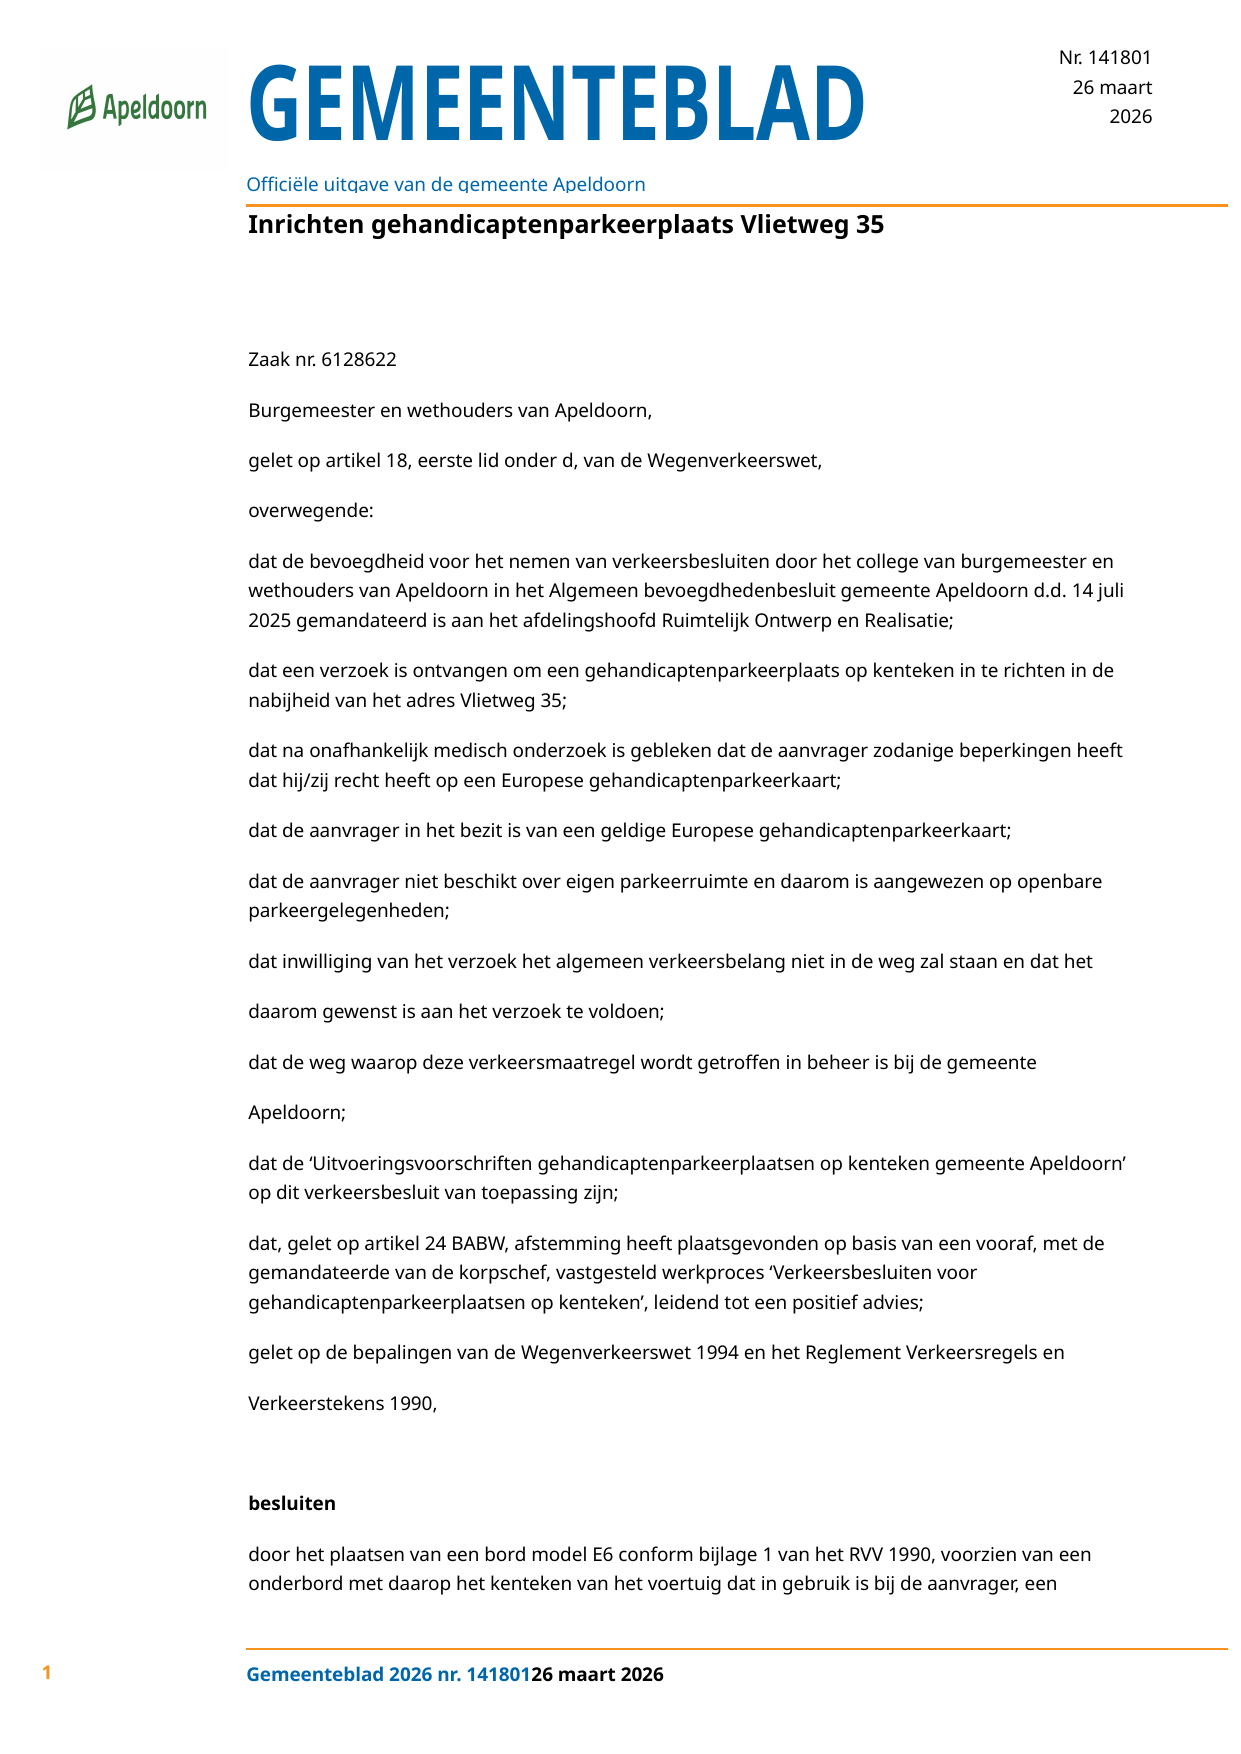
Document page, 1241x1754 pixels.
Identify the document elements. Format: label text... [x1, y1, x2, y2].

text gelet op artikel 18, eerste lid onder d, van de Wegenverkeerswet, [248, 447, 1152, 473]
text dat de ‘Uitvoeringsvoorschriften gehandicaptenparkeerplaatsen op kenteken gemeente Apeldoorn’ op dit verkeersbesluit van toepassing zijn; [248, 1150, 1152, 1205]
text dat een verzoek is ontvangen om een gehandicaptenparkeerplaats op kenteken in te richten in de nabijheid van het adres Vlietweg 35; [248, 658, 1152, 713]
text dat, gelet op artikel 24 BABW, afstemming heeft plaatsgevonden op basis van een vooraf, met de gemandateerde van de korpschef, vastgesteld werkproces ‘Verkeersbesluiten voor gehandicaptenparkeerplaatsen op kenteken’, leidend tot een positief advies; [248, 1230, 1152, 1315]
text dat de bevoegdheid voor het nemen van verkeersbesluiten door het college van burgemeester en wethouders van Apeldoorn in het Algemeen bevoegdhedenbesluit gemeente Apeldoorn d.d. 14 juli 2025 gemandateerd is aan het afdelingshoofd Ruimtelijk Ontwerp en Realisatie; [248, 548, 1152, 633]
picture [41, 47, 231, 172]
text overwegende: [248, 498, 1152, 523]
text dat de aanvrager in het bezit is van een geldige Europese gehandicaptenparkeerkaart; [248, 818, 1152, 843]
text dat de weg waarop deze verkeersmaatregel wordt getroffen in beheer is bij de gemeente [248, 1049, 1152, 1075]
text besluiten [248, 1491, 1152, 1516]
text Inrichten gehandicaptenparkeerplaats Vlietweg 35 [248, 207, 1152, 241]
text Apeldoorn; [248, 1099, 1152, 1125]
text dat inwilliging van het verzoek het algemeen verkeersbelang niet in de weg zal staan en dat het [248, 948, 1152, 974]
text Verkeerstekens 1990, [248, 1390, 1152, 1416]
text Burgemeester en wethouders van Apeldoorn, [248, 397, 1152, 423]
text dat de aanvrager niet beschikt over eigen parkeerruimte en daarom is aangewezen op openbare parkeergelegenheden; [248, 868, 1152, 923]
text dat na onafhankelijk medisch onderzoek is gebleken dat de aanvrager zodanige beperkingen heeft dat hij/zij recht heeft op een Europese gehandicaptenparkeerkaart; [248, 738, 1152, 793]
text Zaak nr. 6128622 [248, 346, 1152, 372]
text door het plaatsen van een bord model E6 conform bijlage 1 van het RVV 1990, voorzien van een onderbord met daarop het kenteken van het voertuig dat in gebruik is bij de aanvrager, een [248, 1541, 1152, 1596]
text gelet op de bepalingen van de Wegenverkeerswet 1994 en het Reglement Verkeersregels en [248, 1339, 1152, 1365]
text daarom gewenst is aan het verzoek te voldoen; [248, 998, 1152, 1024]
